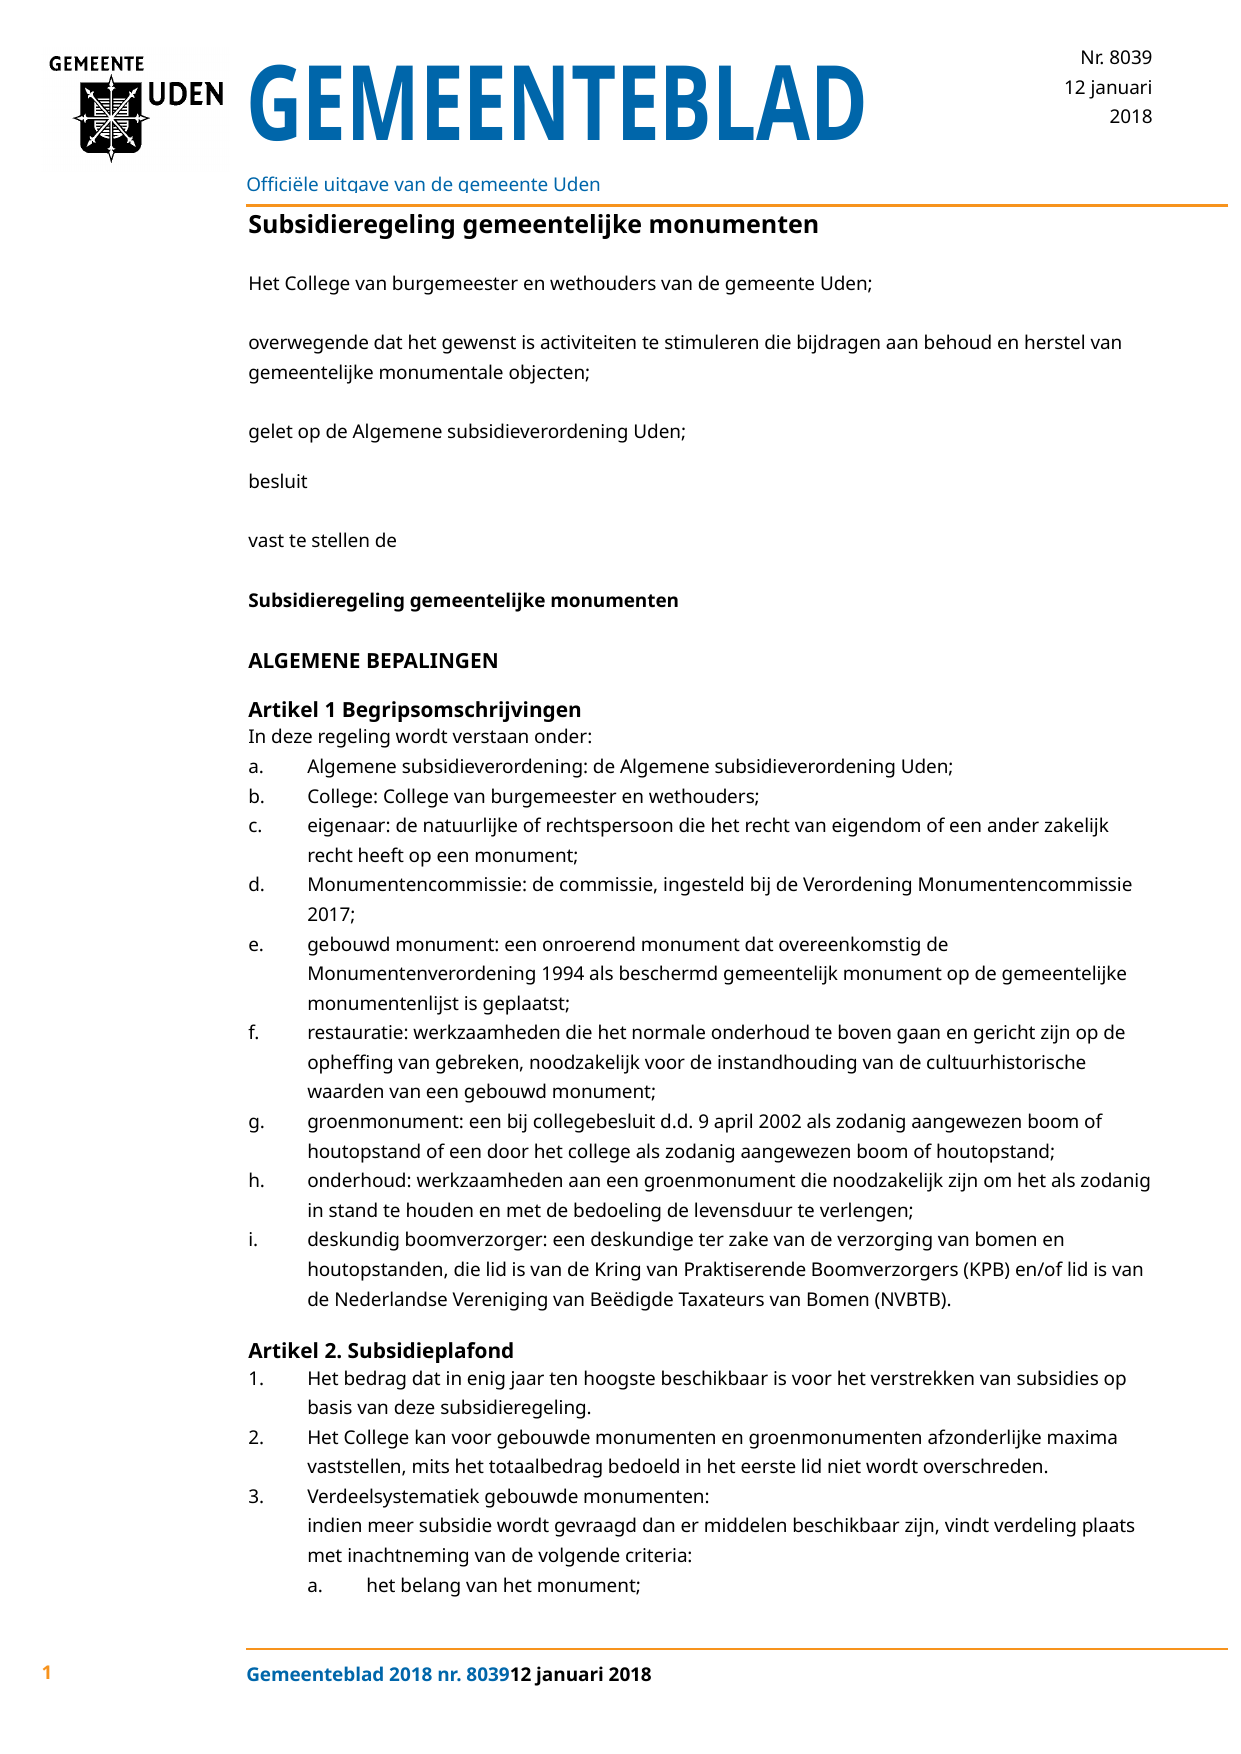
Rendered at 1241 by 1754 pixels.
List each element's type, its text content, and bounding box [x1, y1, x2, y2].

text vast te stellen de [248, 528, 1152, 553]
list Het bedrag dat in enig jaar ten hoogste beschikbaar is voor het verstrekken van subsidies op basis van deze subsidieregeling. [248, 1365, 1152, 1420]
list eigenaar: de natuurlijke of rechtspersoon die het recht van eigendom of een ander zakelijk recht heeft op een monument; [248, 812, 1152, 868]
text Subsidieregeling gemeentelijke monumenten [248, 207, 1152, 241]
picture [41, 47, 231, 172]
list Monumentencommissie: de commissie, ingesteld bij de Verordening Monumentencommissie 2017; [248, 872, 1152, 927]
text overwegende dat het gewenst is activiteiten te stimuleren die bijdragen aan behoud en herstel van gemeentelijke monumentale objecten; [248, 329, 1152, 385]
text In deze regeling wordt verstaan onder: [248, 724, 1152, 749]
list het belang van het monument; [307, 1572, 1152, 1597]
text ALGEMENE BEPALINGEN [248, 646, 1152, 674]
list deskundig boomverzorger: een deskundige ter zake van de verzorging van bomen en houtopstanden, die lid is van de Kring van Praktiserende Boomverzorgers (KPB) en/of lid is van de Nederlandse Vereniging van Beëdigde Taxateurs van Bomen (NVBTB). [248, 1227, 1152, 1312]
text Artikel 2. Subsidieplafond [248, 1336, 1152, 1365]
list indien meer subsidie wordt gevraagd dan er middelen beschikbaar zijn, vindt verdeling plaats met inachtneming van de volgende criteria: [248, 1513, 1152, 1568]
text gelet op de Algemene subsidieverordening Uden; [248, 418, 1152, 444]
text Subsidieregeling gemeentelijke monumenten [248, 587, 1152, 613]
text besluit [248, 468, 1152, 494]
list Algemene subsidieverordening: de Algemene subsidieverordening Uden; [248, 753, 1152, 779]
list gebouwd monument: een onroerend monument dat overeenkomstig de Monumentenverordening 1994 als beschermd gemeentelijk monument op de gemeentelijke monumentenlijst is geplaatst; [248, 931, 1152, 1016]
list Het College kan voor gebouwde monumenten en groenmonumenten afzonderlijke maxima vaststellen, mits het totaalbedrag bedoeld in het eerste lid niet wordt overschreden. [248, 1424, 1152, 1479]
text Artikel 1 Begripsomschrijvingen [248, 695, 1152, 724]
list College: College van burgemeester en wethouders; [248, 783, 1152, 809]
list onderhoud: werkzaamheden aan een groenmonument die noodzakelijk zijn om het als zodanig in stand te houden en met de bedoeling de levensduur te verlengen; [248, 1167, 1152, 1223]
text Het College van burgemeester en wethouders van de gemeente Uden; [248, 270, 1152, 296]
list Verdeelsystematiek gebouwde monumenten: [248, 1483, 1152, 1509]
list restauratie: werkzaamheden die het normale onderhoud te boven gaan en gericht zijn op de opheffing van gebreken, noodzakelijk voor de instandhouding van de cultuurhistorische waarden van een gebouwd monument; [248, 1019, 1152, 1104]
list groenmonument: een bij collegebesluit d.d. 9 april 2002 als zodanig aangewezen boom of houtopstand of een door het college als zodanig aangewezen boom of houtopstand; [248, 1108, 1152, 1164]
